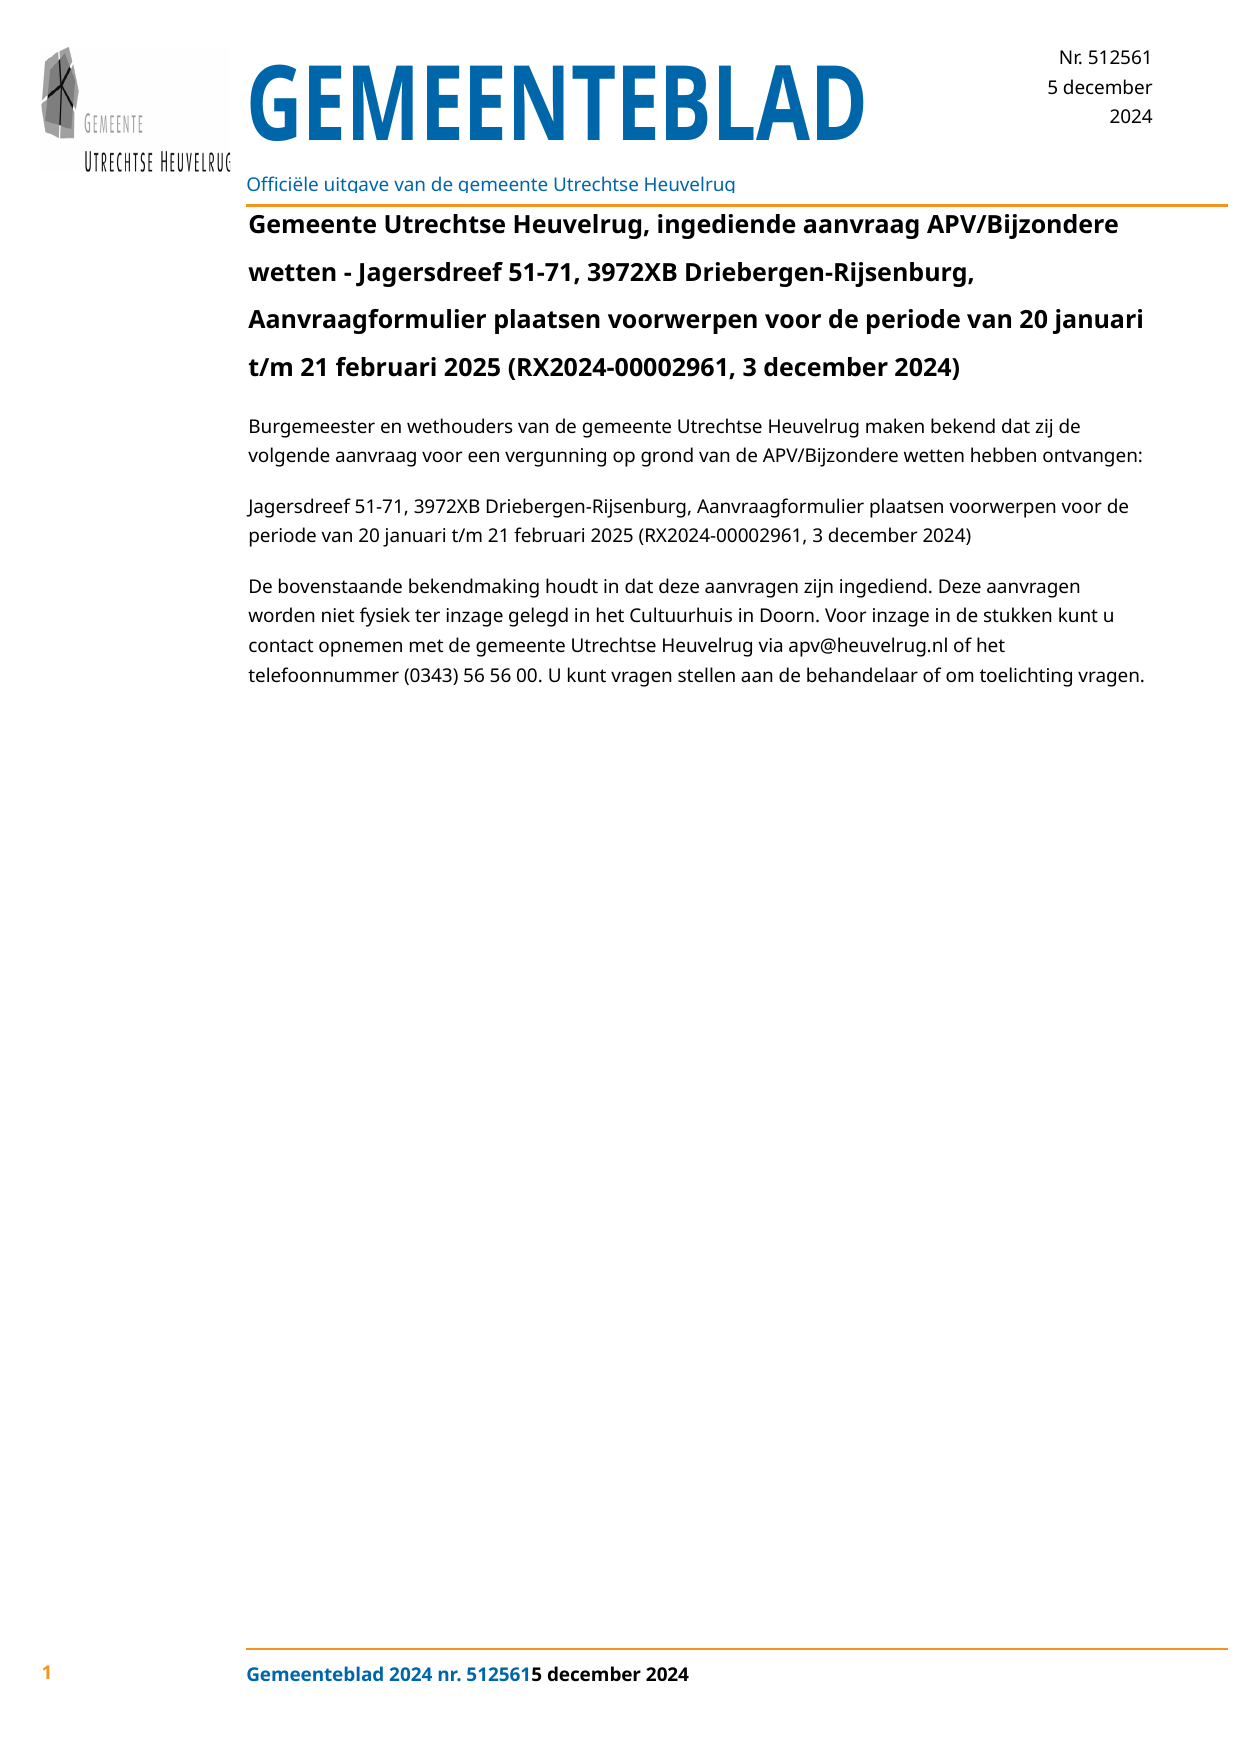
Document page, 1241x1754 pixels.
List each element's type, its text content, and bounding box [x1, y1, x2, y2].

text Burgemeester en wethouders van de gemeente Utrechtse Heuvelrug maken bekend dat zij de volgende aanvraag voor een vergunning op grond van de APV/Bijzondere wetten hebben ontvangen: [248, 413, 1152, 468]
text Jagersdreef 51-71, 3972XB Driebergen-Rijsenburg, Aanvraagformulier plaatsen voorwerpen voor de periode van 20 januari t/m 21 februari 2025 (RX2024-00002961, 3 december 2024) [248, 493, 1152, 548]
text De bovenstaande bekendmaking houdt in dat deze aanvragen zijn ingediend. Deze aanvragen worden niet fysiek ter inzage gelegd in het Cultuurhuis in Doorn. Voor inzage in de stukken kunt u contact opnemen met de gemeente Utrechtse Heuvelrug via apv@heuvelrug.nl of het telefoonnummer (0343) 56 56 00. U kunt vragen stellen aan de behandelaar of om toelichting vragen. [248, 573, 1152, 688]
picture [41, 47, 231, 172]
text Gemeente Utrechtse Heuvelrug, ingediende aanvraag APV/Bijzondere wetten - Jagersdreef 51-71, 3972XB Driebergen-Rijsenburg, Aanvraagformulier plaatsen voorwerpen voor de periode van 20 januari t/m 21 februari 2025 (RX2024-00002961, 3 december 2024) [248, 207, 1152, 384]
